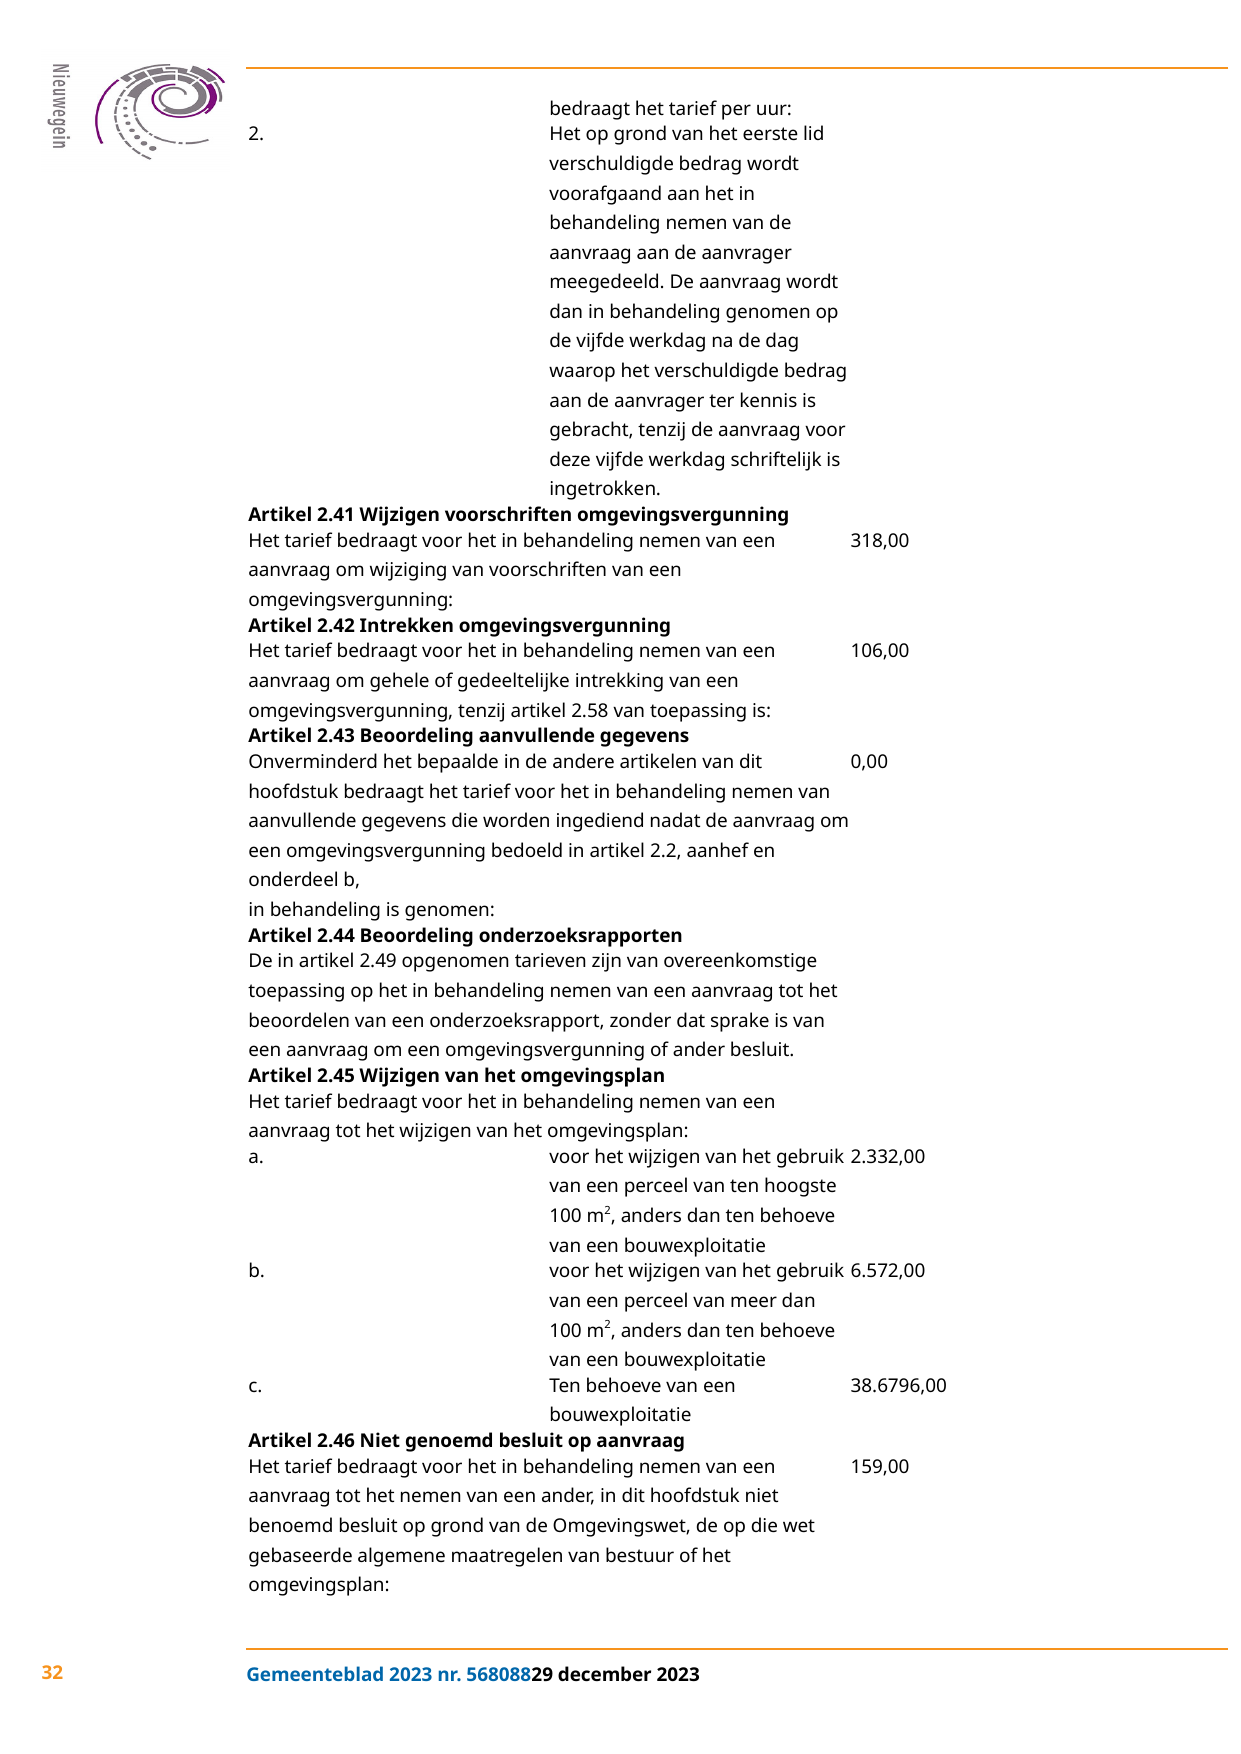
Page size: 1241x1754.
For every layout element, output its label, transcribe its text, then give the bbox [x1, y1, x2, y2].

table_cell Artikel 2.41 Wijzigen voorschriften omgevingsvergunning [248, 501, 850, 527]
table_cell [850, 1062, 1152, 1088]
table_cell b. [248, 1258, 549, 1372]
table_cell [850, 612, 1152, 638]
table_cell Artikel 2.45 Wijzigen van het omgevingsplan [248, 1062, 850, 1088]
table_cell 6.572,00 [850, 1258, 1152, 1372]
table_cell 2.332,00 [850, 1143, 1152, 1258]
table_cell Het tarief bedraagt voor het in behandeling nemen van een aanvraag tot het wijzigen van het omgevingsplan: [248, 1088, 850, 1143]
table_cell a. [248, 1143, 549, 1258]
table_cell [248, 95, 549, 121]
table_cell 106,00 [850, 638, 1152, 722]
table_cell c. [248, 1372, 549, 1427]
table_cell [850, 922, 1152, 948]
table_cell bedraagt het tarief per uur: [549, 95, 850, 121]
table_cell Ten behoeve van een bouwexploitatie [549, 1372, 850, 1427]
table_cell [850, 95, 1152, 121]
table_cell Artikel 2.43 Beoordeling aanvullende gegevens [248, 723, 850, 748]
picture [41, 47, 231, 172]
table_cell 318,00 [850, 527, 1152, 612]
table_cell Artikel 2.44 Beoordeling onderzoeksrapporten [248, 922, 850, 948]
table_cell De in artikel 2.49 opgenomen tarieven zijn van overeenkomstige toepassing op het in behandeling nemen van een aanvraag tot het beoordelen van een onderzoeksrapport, zonder dat sprake is van een aanvraag om een omgevingsvergunning of ander besluit. [248, 948, 850, 1062]
table_cell voor het wijzigen van het gebruik van een perceel van ten hoogste 100 m2, anders dan ten behoeve van een bouwexploitatie [549, 1143, 850, 1258]
table_cell 38.6796,00 [850, 1372, 1152, 1427]
table_cell 2. [248, 121, 549, 501]
table_cell [850, 121, 1152, 501]
table_cell Het tarief bedraagt voor het in behandeling nemen van een aanvraag tot het nemen van een ander, in dit hoofdstuk niet benoemd besluit op grond van de Omgevingswet, de op die wet gebaseerde algemene maatregelen van bestuur of het omgevingsplan: [248, 1453, 850, 1597]
table_cell [850, 948, 1152, 1062]
table_cell 0,00 [850, 748, 1152, 922]
table_cell Onverminderd het bepaalde in de andere artikelen van dit hoofdstuk bedraagt het tarief voor het in behandeling nemen van aanvullende gegevens die worden ingediend nadat de aanvraag om een omgevingsvergunning bedoeld in artikel 2.2, aanhef en onderdeel b, in behandeling is genomen: [248, 748, 850, 922]
table_cell Artikel 2.46 Niet genoemd besluit op aanvraag [248, 1428, 850, 1453]
table_cell Het op grond van het eerste lid verschuldigde bedrag wordt voorafgaand aan het in behandeling nemen van de aanvraag aan de aanvrager meegedeeld. De aanvraag wordt dan in behandeling genomen op de vijfde werkdag na de dag waarop het verschuldigde bedrag aan de aanvrager ter kennis is gebracht, tenzij de aanvraag voor deze vijfde werkdag schriftelijk is ingetrokken. [549, 121, 850, 501]
table_cell Het tarief bedraagt voor het in behandeling nemen van een aanvraag om wijziging van voorschriften van een omgevingsvergunning: [248, 527, 850, 612]
table_cell [850, 1088, 1152, 1143]
table_cell 159,00 [850, 1453, 1152, 1597]
table_cell [850, 1428, 1152, 1453]
table_cell [850, 501, 1152, 527]
table_cell Artikel 2.42 Intrekken omgevingsvergunning [248, 612, 850, 638]
table_cell [850, 723, 1152, 748]
table_cell voor het wijzigen van het gebruik van een perceel van meer dan 100 m2, anders dan ten behoeve van een bouwexploitatie [549, 1258, 850, 1372]
table_cell Het tarief bedraagt voor het in behandeling nemen van een aanvraag om gehele of gedeeltelijke intrekking van een omgevingsvergunning, tenzij artikel 2.58 van toepassing is: [248, 638, 850, 722]
